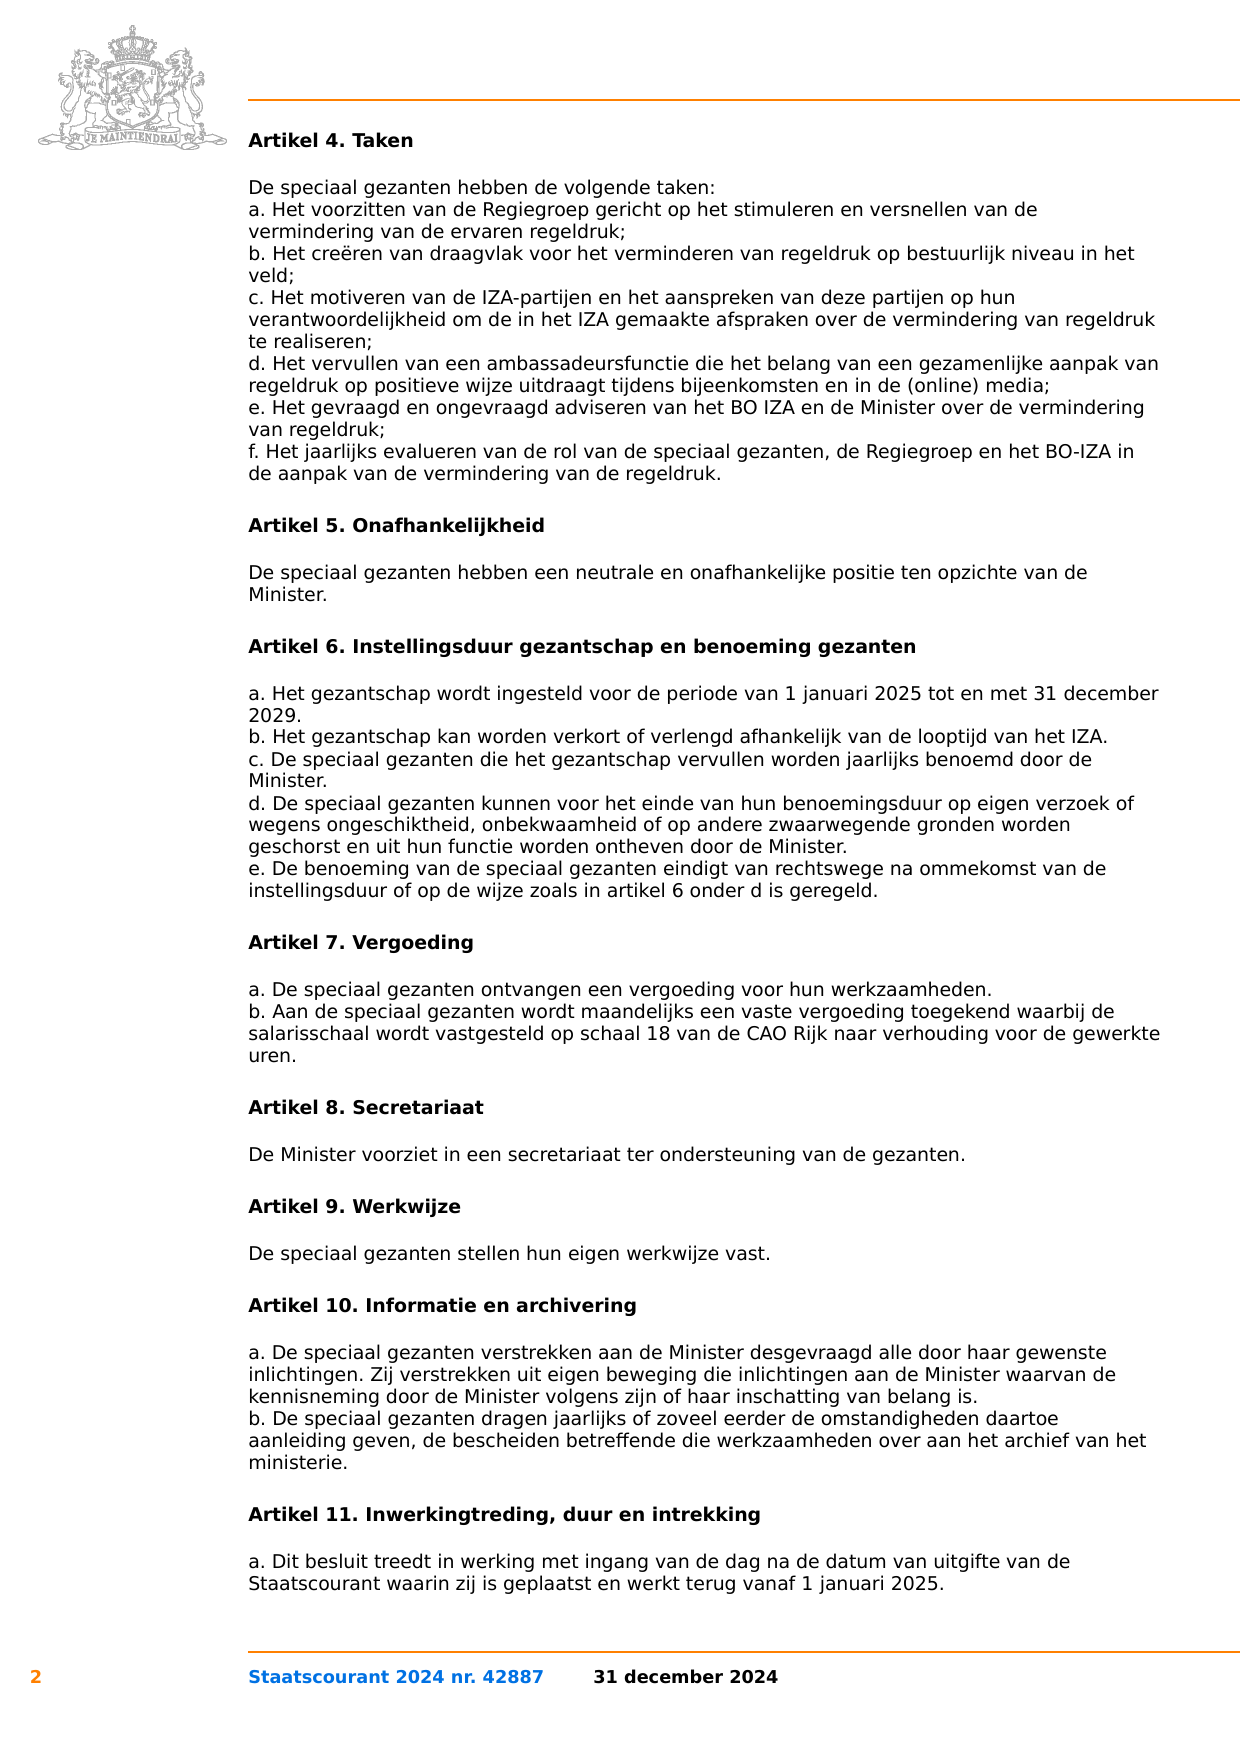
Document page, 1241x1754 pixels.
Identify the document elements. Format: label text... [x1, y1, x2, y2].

text b. De speciaal gezanten dragen jaarlijks of zoveel eerder de omstandigheden daartoe aanleiding geven, de bescheiden betreffende die werkzaamheden over aan het archief van het ministerie. [248, 1408, 1163, 1474]
text a. Dit besluit treedt in werking met ingang van de dag na de datum van uitgifte van de Staatscourant waarin zij is geplaatst en werkt terug vanaf 1 januari 2025. [248, 1551, 1163, 1595]
picture [38, 25, 227, 150]
text a. De speciaal gezanten ontvangen een vergoeding voor hun werkzaamheden. [248, 979, 1163, 1001]
text a. Het voorzitten van de Regiegroep gericht op het stimuleren en versnellen van de vermindering van de ervaren regeldruk; [248, 199, 1163, 243]
text c. De speciaal gezanten die het gezantschap vervullen worden jaarlijks benoemd door de Minister. [248, 748, 1163, 792]
subtitle Artikel 6. Instellingsduur gezantschap en benoeming gezanten [248, 636, 1163, 657]
subtitle Artikel 11. Inwerkingtreding, duur en intrekking [248, 1504, 1163, 1526]
text e. Het gevraagd en ongevraagd adviseren van het BO IZA en de Minister over de vermindering van regeldruk; [248, 397, 1163, 441]
subtitle Artikel 5. Onafhankelijkheid [248, 514, 1163, 537]
text c. Het motiveren van de IZA-partijen en het aanspreken van deze partijen op hun verantwoordelijkheid om de in het IZA gemaakte afspraken over de vermindering van regeldruk te realiseren; [248, 287, 1163, 353]
text De Minister voorziet in een secretariaat ter ondersteuning van de gezanten. [248, 1144, 1163, 1166]
text d. Het vervullen van een ambassadeursfunctie die het belang van een gezamenlijke aanpak van regeldruk op positieve wijze uitdraagt tijdens bijeenkomsten en in de (online) media; [248, 353, 1163, 397]
text b. Het creëren van draagvlak voor het verminderen van regeldruk op bestuurlijk niveau in het veld; [248, 243, 1163, 287]
text De speciaal gezanten stellen hun eigen werkwijze vast. [248, 1243, 1163, 1265]
text d. De speciaal gezanten kunnen voor het einde van hun benoemingsduur op eigen verzoek of wegens ongeschiktheid, onbekwaamheid of op andere zwaarwegende gronden worden geschorst en uit hun functie worden ontheven door de Minister. [248, 792, 1163, 858]
subtitle Artikel 4. Taken [248, 130, 1163, 152]
subtitle Artikel 8. Secretariaat [248, 1097, 1163, 1119]
subtitle Artikel 9. Werkwijze [248, 1196, 1163, 1218]
text b. Het gezantschap kan worden verkort of verlengd afhankelijk van de looptijd van het IZA. [248, 726, 1163, 748]
subtitle Artikel 10. Informatie en archivering [248, 1295, 1163, 1317]
subtitle Artikel 7. Vergoeding [248, 932, 1163, 954]
text De speciaal gezanten hebben de volgende taken: [248, 177, 1163, 199]
text a. Het gezantschap wordt ingesteld voor de periode van 1 januari 2025 tot en met 31 december 2029. [248, 682, 1163, 726]
text a. De speciaal gezanten verstrekken aan de Minister desgevraagd alle door haar gewenste inlichtingen. Zij verstrekken uit eigen beweging die inlichtingen aan de Minister waarvan de kennisneming door de Minister volgens zijn of haar inschatting van belang is. [248, 1342, 1163, 1408]
text De speciaal gezanten hebben een neutrale en onafhankelijke positie ten opzichte van de Minister. [248, 562, 1163, 606]
text e. De benoeming van de speciaal gezanten eindigt van rechtswege na ommekomst van de instellingsduur of op de wijze zoals in artikel 6 onder d is geregeld. [248, 858, 1163, 902]
text b. Aan de speciaal gezanten wordt maandelijks een vaste vergoeding toegekend waarbij de salarisschaal wordt vastgesteld op schaal 18 van de CAO Rijk naar verhouding voor de gewerkte uren. [248, 1001, 1163, 1067]
text f. Het jaarlijks evalueren van de rol van de speciaal gezanten, de Regiegroep en het BO-IZA in de aanpak van de vermindering van de regeldruk. [248, 441, 1163, 484]
